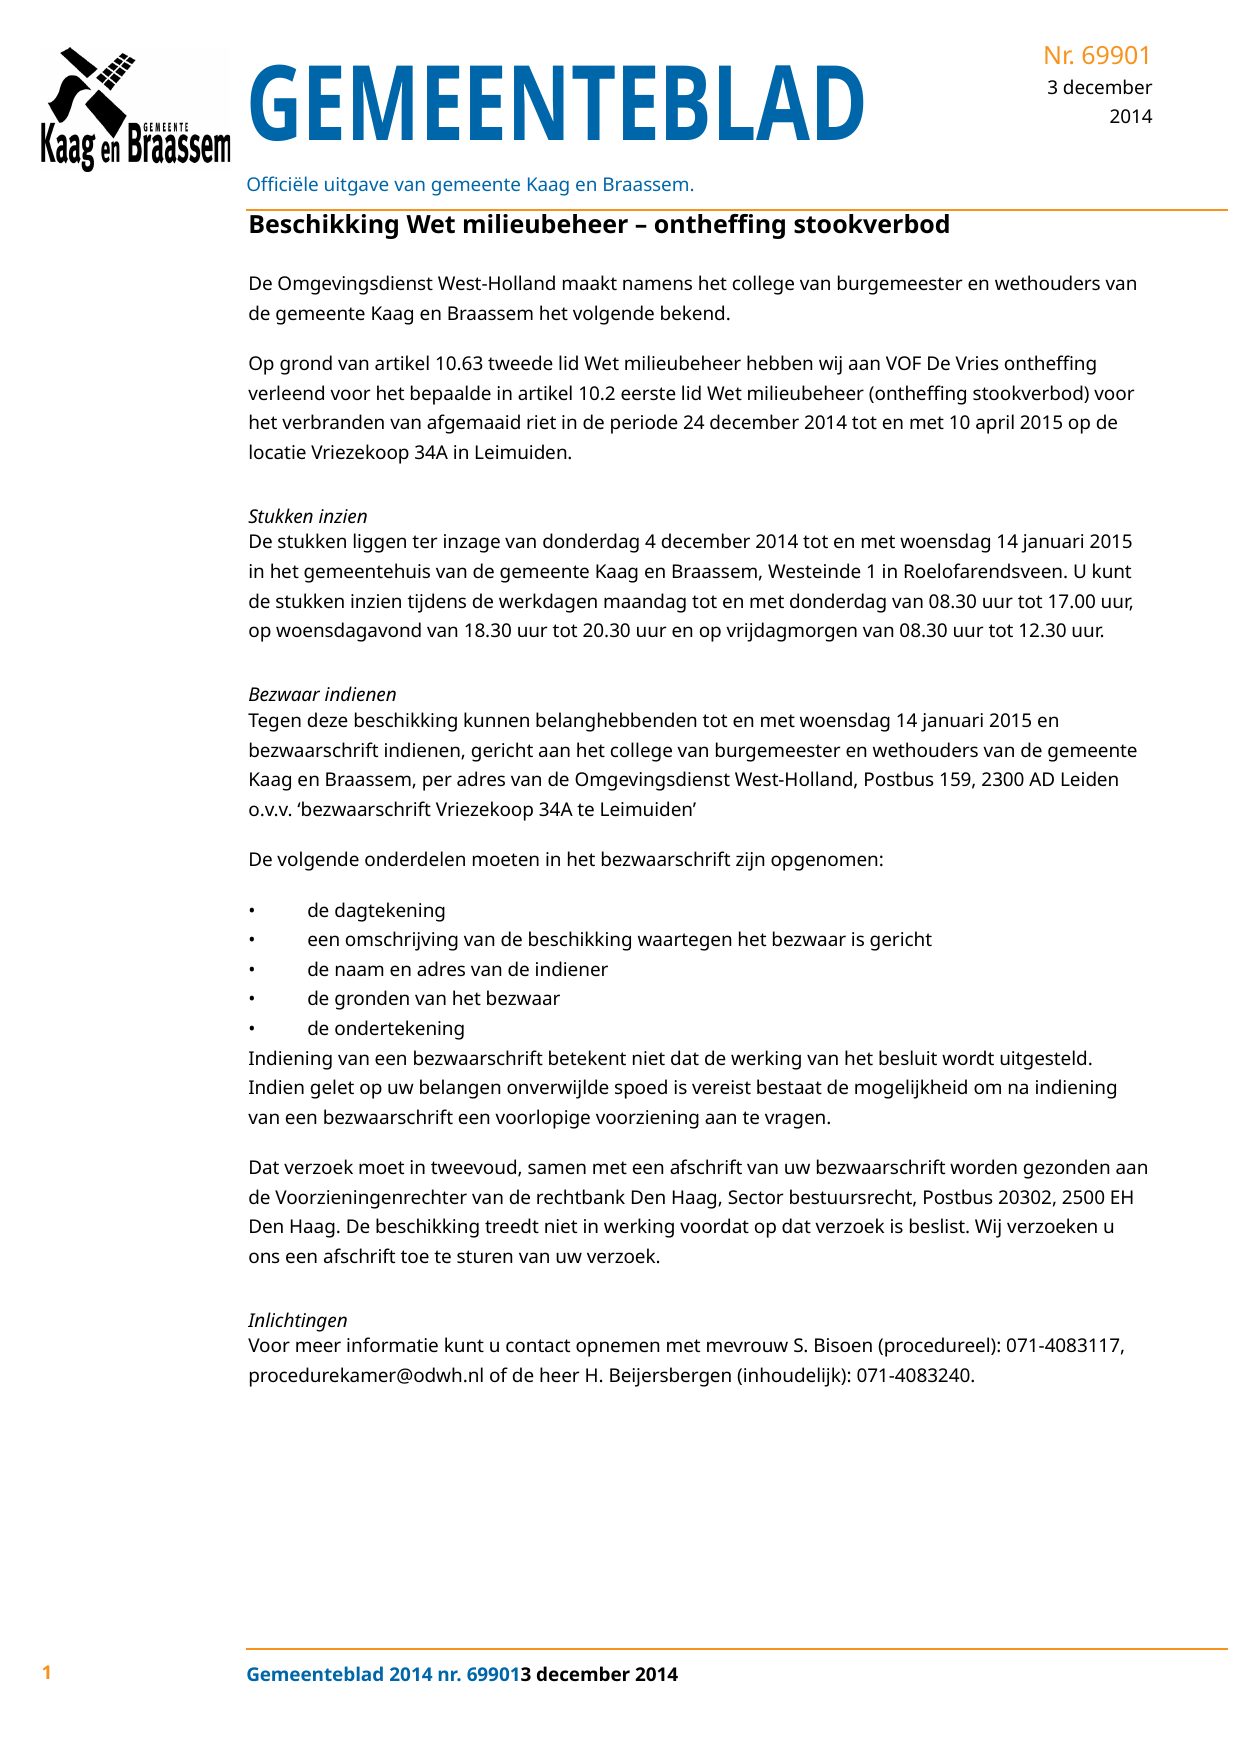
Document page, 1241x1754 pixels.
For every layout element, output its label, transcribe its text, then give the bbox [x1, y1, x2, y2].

text Tegen deze beschikking kunnen belanghebbenden tot en met woensdag 14 januari 2015 en bezwaarschrift indienen, gericht aan het college van burgemeester en wethouders van de gemeente Kaag en Braassem, per adres van de Omgevingsdienst West-Holland, Postbus 159, 2300 AD Leiden o.v.v. ‘bezwaarschrift Vriezekoop 34A te Leimuiden’ [248, 707, 1152, 822]
text Beschikking Wet milieubeheer – ontheffing stookverbod [248, 211, 1152, 241]
text Bezwaar indienen [248, 681, 1152, 707]
text Op grond van artikel 10.63 tweede lid Wet milieubeheer hebben wij aan VOF De Vries ontheffing verleend voor het bepaalde in artikel 10.2 eerste lid Wet milieubeheer (ontheffing stookverbod) voor het verbranden van afgemaaid riet in de periode 24 december 2014 tot en met 10 april 2015 op de locatie Vriezekoop 34A in Leimuiden. [248, 350, 1152, 465]
list een omschrijving van de beschikking waartegen het bezwaar is gericht [248, 926, 1152, 952]
list de naam en adres van de indiener [248, 956, 1152, 982]
text Dat verzoek moet in tweevoud, samen met een afschrift van uw bezwaarschrift worden gezonden aan de Voorzieningenrechter van de rechtbank Den Haag, Sector bestuursrecht, Postbus 20302, 2500 EH Den Haag. De beschikking treedt niet in werking voordat op dat verzoek is beslist. Wij verzoeken u ons een afschrift toe te sturen van uw verzoek. [248, 1154, 1152, 1269]
list de ondertekening [248, 1015, 1152, 1041]
text Inlichtingen [248, 1307, 1152, 1333]
list de gronden van het bezwaar [248, 986, 1152, 1011]
text De stukken liggen ter inzage van donderdag 4 december 2014 tot en met woensdag 14 januari 2015 in het gemeentehuis van de gemeente Kaag en Braassem, Westeinde 1 in Roelofarendsveen. U kunt de stukken inzien tijdens de werkdagen maandag tot en met donderdag van 08.30 uur tot 17.00 uur, op woensdagavond van 18.30 uur tot 20.30 uur en op vrijdagmorgen van 08.30 uur tot 12.30 uur. [248, 529, 1152, 643]
list de dagtekening [248, 897, 1152, 922]
text Indiening van een bezwaarschrift betekent niet dat de werking van het besluit wordt uitgesteld. Indien gelet op uw belangen onverwijlde spoed is vereist bestaat de mogelijkheid om na indiening van een bezwaarschrift een voorlopige voorziening aan te vragen. [248, 1045, 1152, 1129]
text Voor meer informatie kunt u contact opnemen met mevrouw S. Bisoen (procedureel): 071-4083117, procedurekamer@odwh.nl of de heer H. Beijersbergen (inhoudelijk): 071-4083240. [248, 1333, 1152, 1388]
text Stukken inzien [248, 503, 1152, 529]
text De volgende onderdelen moeten in het bezwaarschrift zijn opgenomen: [248, 846, 1152, 872]
picture [41, 47, 231, 172]
text De Omgevingsdienst West-Holland maakt namens het college van burgemeester en wethouders van de gemeente Kaag en Braassem het volgende bekend. [248, 270, 1152, 326]
